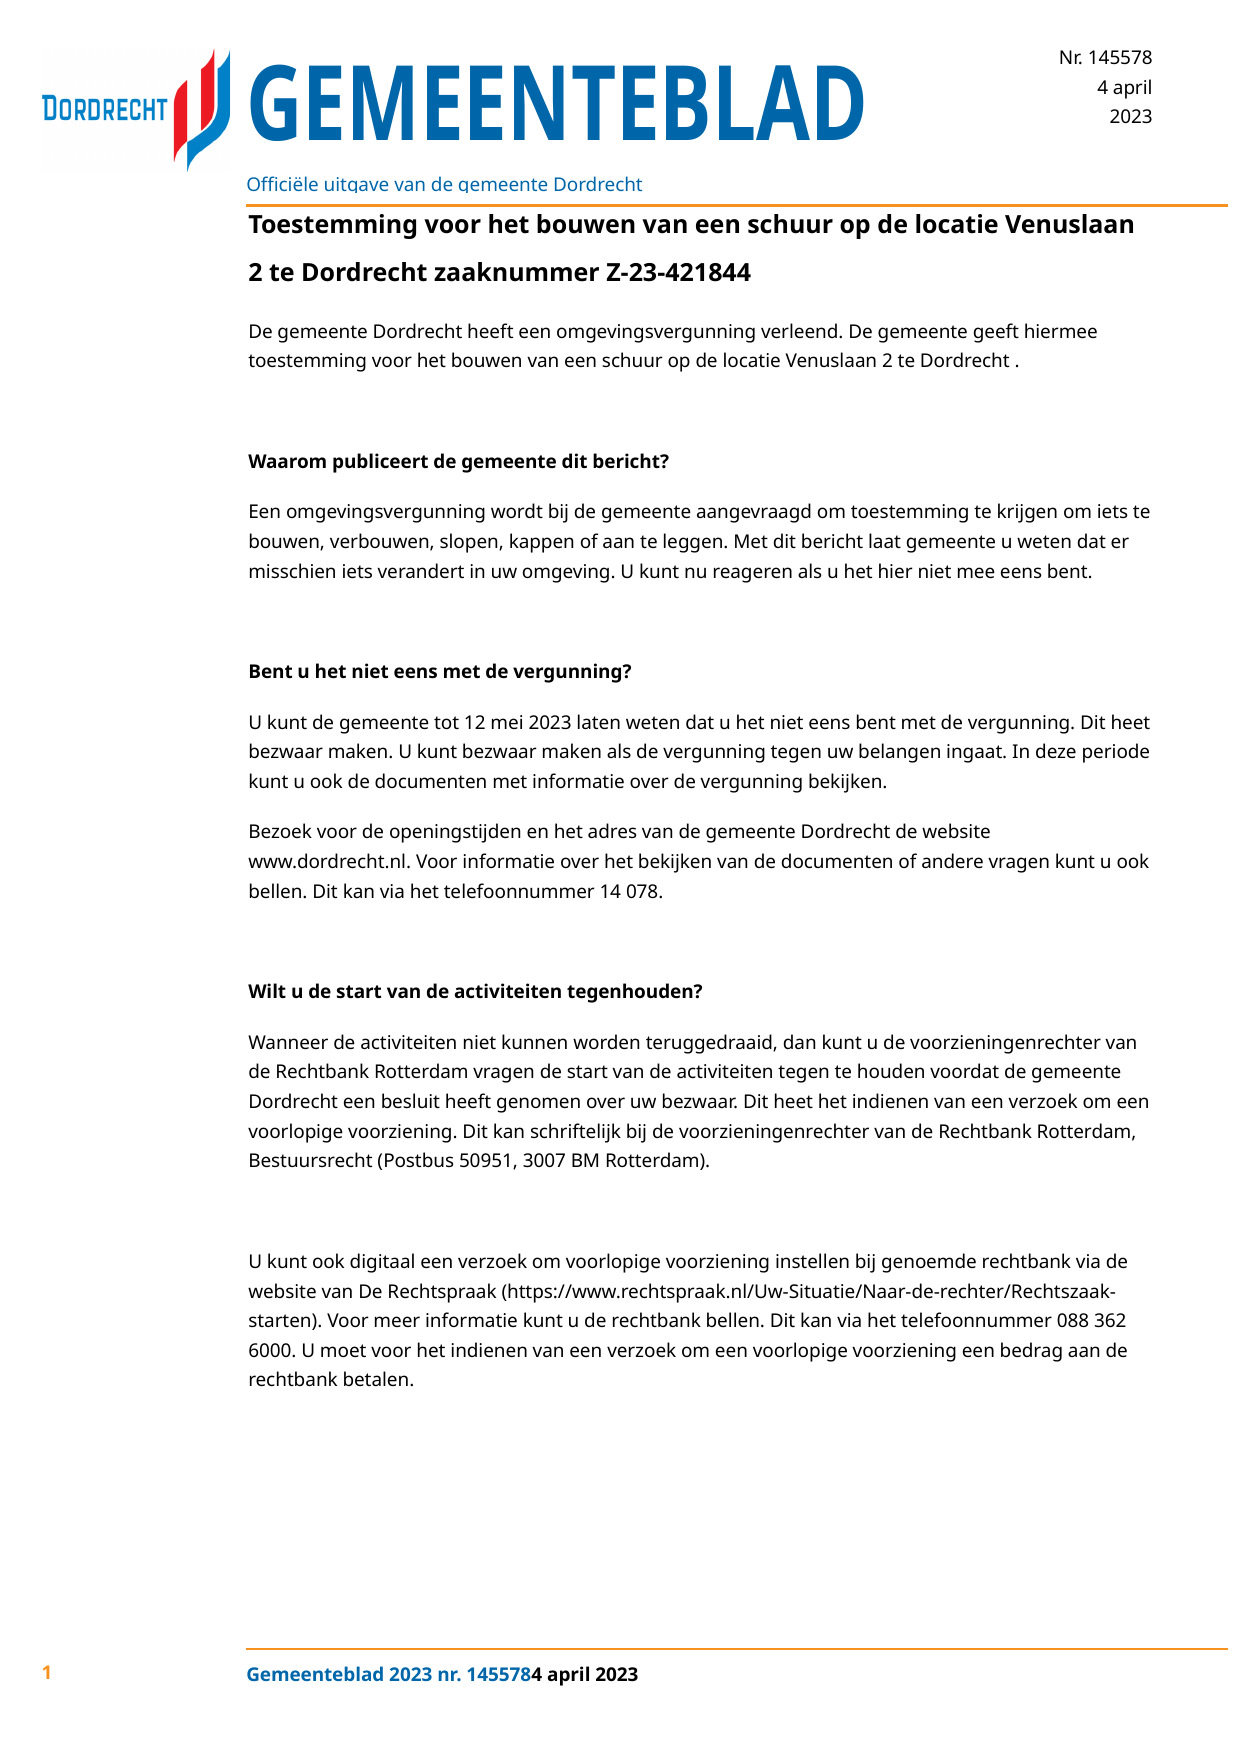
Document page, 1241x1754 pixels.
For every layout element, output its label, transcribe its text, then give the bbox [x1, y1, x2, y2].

text Bent u het niet eens met de vergunning? [248, 659, 1152, 684]
text Een omgevingsvergunning wordt bij de gemeente aangevraagd om toestemming te krijgen om iets te bouwen, verbouwen, slopen, kappen of aan te leggen. Met dit bericht laat gemeente u weten dat er misschien iets verandert in uw omgeving. U kunt nu reageren als u het hier niet mee eens bent. [248, 499, 1152, 584]
text U kunt ook digitaal een verzoek om voorlopige voorziening instellen bij genoemde rechtbank via de website van De Rechtspraak (https://www.rechtspraak.nl/Uw-Situatie/Naar-de-rechter/Rechtszaak-starten). Voor meer informatie kunt u de rechtbank bellen. Dit kan via het telefoonnummer 088 362 6000. U moet voor het indienen van een verzoek om een voorlopige voorziening een bedrag aan de rechtbank betalen. [248, 1248, 1152, 1392]
text De gemeente Dordrecht heeft een omgevingsvergunning verleend. De gemeente geeft hiermee toestemming voor het bouwen van een schuur op de locatie Venuslaan 2 te Dordrecht . [248, 318, 1152, 373]
text Bezoek voor de openingstijden en het adres van de gemeente Dordrecht de website www.dordrecht.nl. Voor informatie over het bekijken van de documenten of andere vragen kunt u ook bellen. Dit kan via het telefoonnummer 14 078. [248, 819, 1152, 904]
text U kunt de gemeente tot 12 mei 2023 laten weten dat u het niet eens bent met de vergunning. Dit heet bezwaar maken. U kunt bezwaar maken als de vergunning tegen uw belangen ingaat. In deze periode kunt u ook de documenten met informatie over de vergunning bekijken. [248, 709, 1152, 794]
text Waarom publiceert de gemeente dit bericht? [248, 448, 1152, 474]
picture [41, 47, 231, 172]
text Wanneer de activiteiten niet kunnen worden teruggedraaid, dan kunt u de voorzieningenrechter van de Rechtbank Rotterdam vragen de start van de activiteiten tegen te houden voordat de gemeente Dordrecht een besluit heeft genomen over uw bezwaar. Dit heet het indienen van een verzoek om een voorlopige voorziening. Dit kan schriftelijk bij de voorzieningenrechter van de Rechtbank Rotterdam, Bestuursrecht (Postbus 50951, 3007 BM Rotterdam). [248, 1029, 1152, 1173]
text Wilt u de start van de activiteiten tegenhouden? [248, 979, 1152, 1004]
text Toestemming voor het bouwen van een schuur op de locatie Venuslaan 2 te Dordrecht zaaknummer Z-23-421844 [248, 207, 1152, 288]
